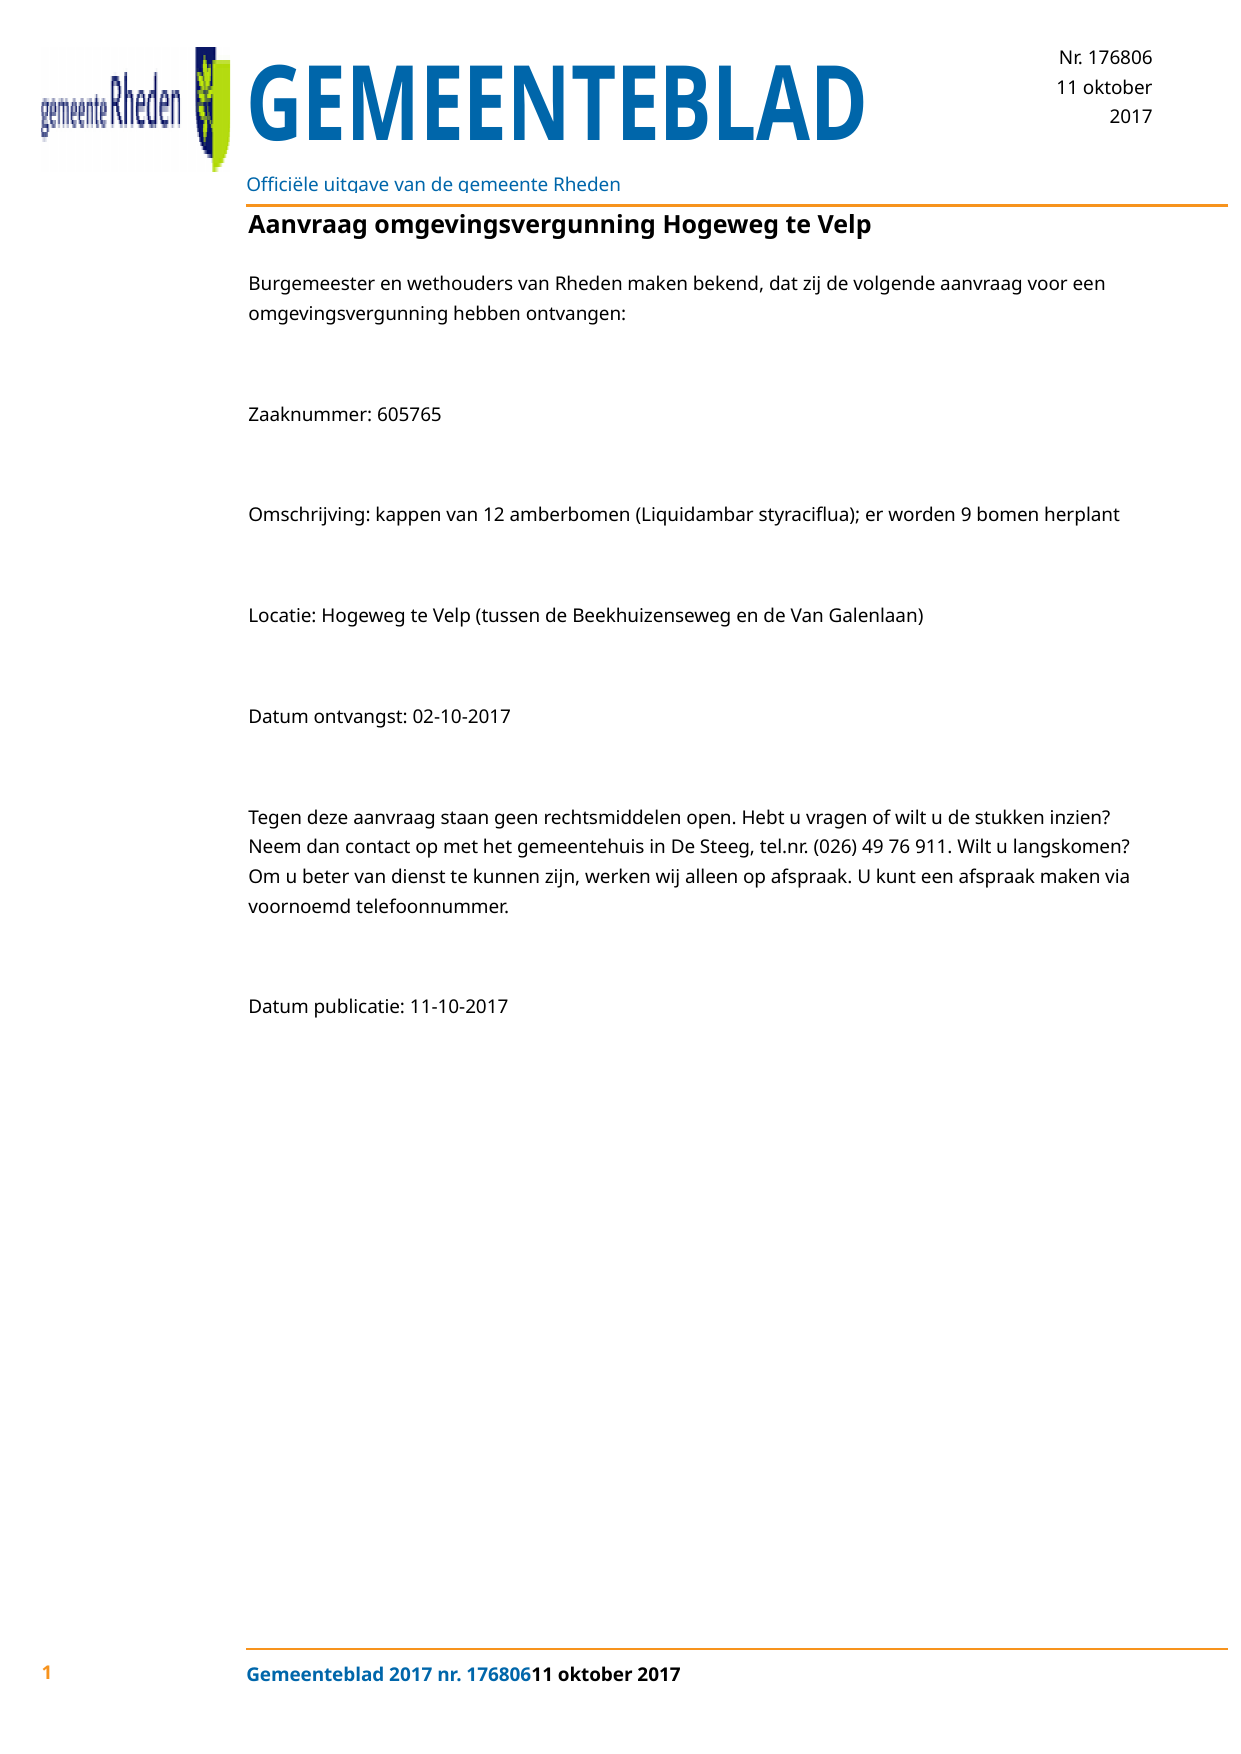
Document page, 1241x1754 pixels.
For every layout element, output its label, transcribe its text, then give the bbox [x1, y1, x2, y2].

picture [41, 47, 231, 172]
text Zaaknummer: 605765 [248, 401, 1152, 426]
text Omschrijving: kappen van 12 amberbomen (Liquidambar styraciflua); er worden 9 bomen herplant [248, 502, 1152, 527]
text Aanvraag omgevingsvergunning Hogeweg te Velp [248, 207, 1152, 241]
text Locatie: Hogeweg te Velp (tussen de Beekhuizenseweg en de Van Galenlaan) [248, 602, 1152, 628]
text Datum publicatie: 11-10-2017 [248, 994, 1152, 1019]
text Burgemeester en wethouders van Rheden maken bekend, dat zij de volgende aanvraag voor een omgevingsvergunning hebben ontvangen: [248, 270, 1152, 326]
text Datum ontvangst: 02-10-2017 [248, 703, 1152, 729]
text Tegen deze aanvraag staan geen rechtsmiddelen open. Hebt u vragen of wilt u de stukken inzien? Neem dan contact op met het gemeentehuis in De Steeg, tel.nr. (026) 49 76 911. Wilt u langskomen? Om u beter van dienst te kunnen zijn, werken wij alleen op afspraak. U kunt een afspraak maken via voornoemd telefoonnummer. [248, 804, 1152, 918]
